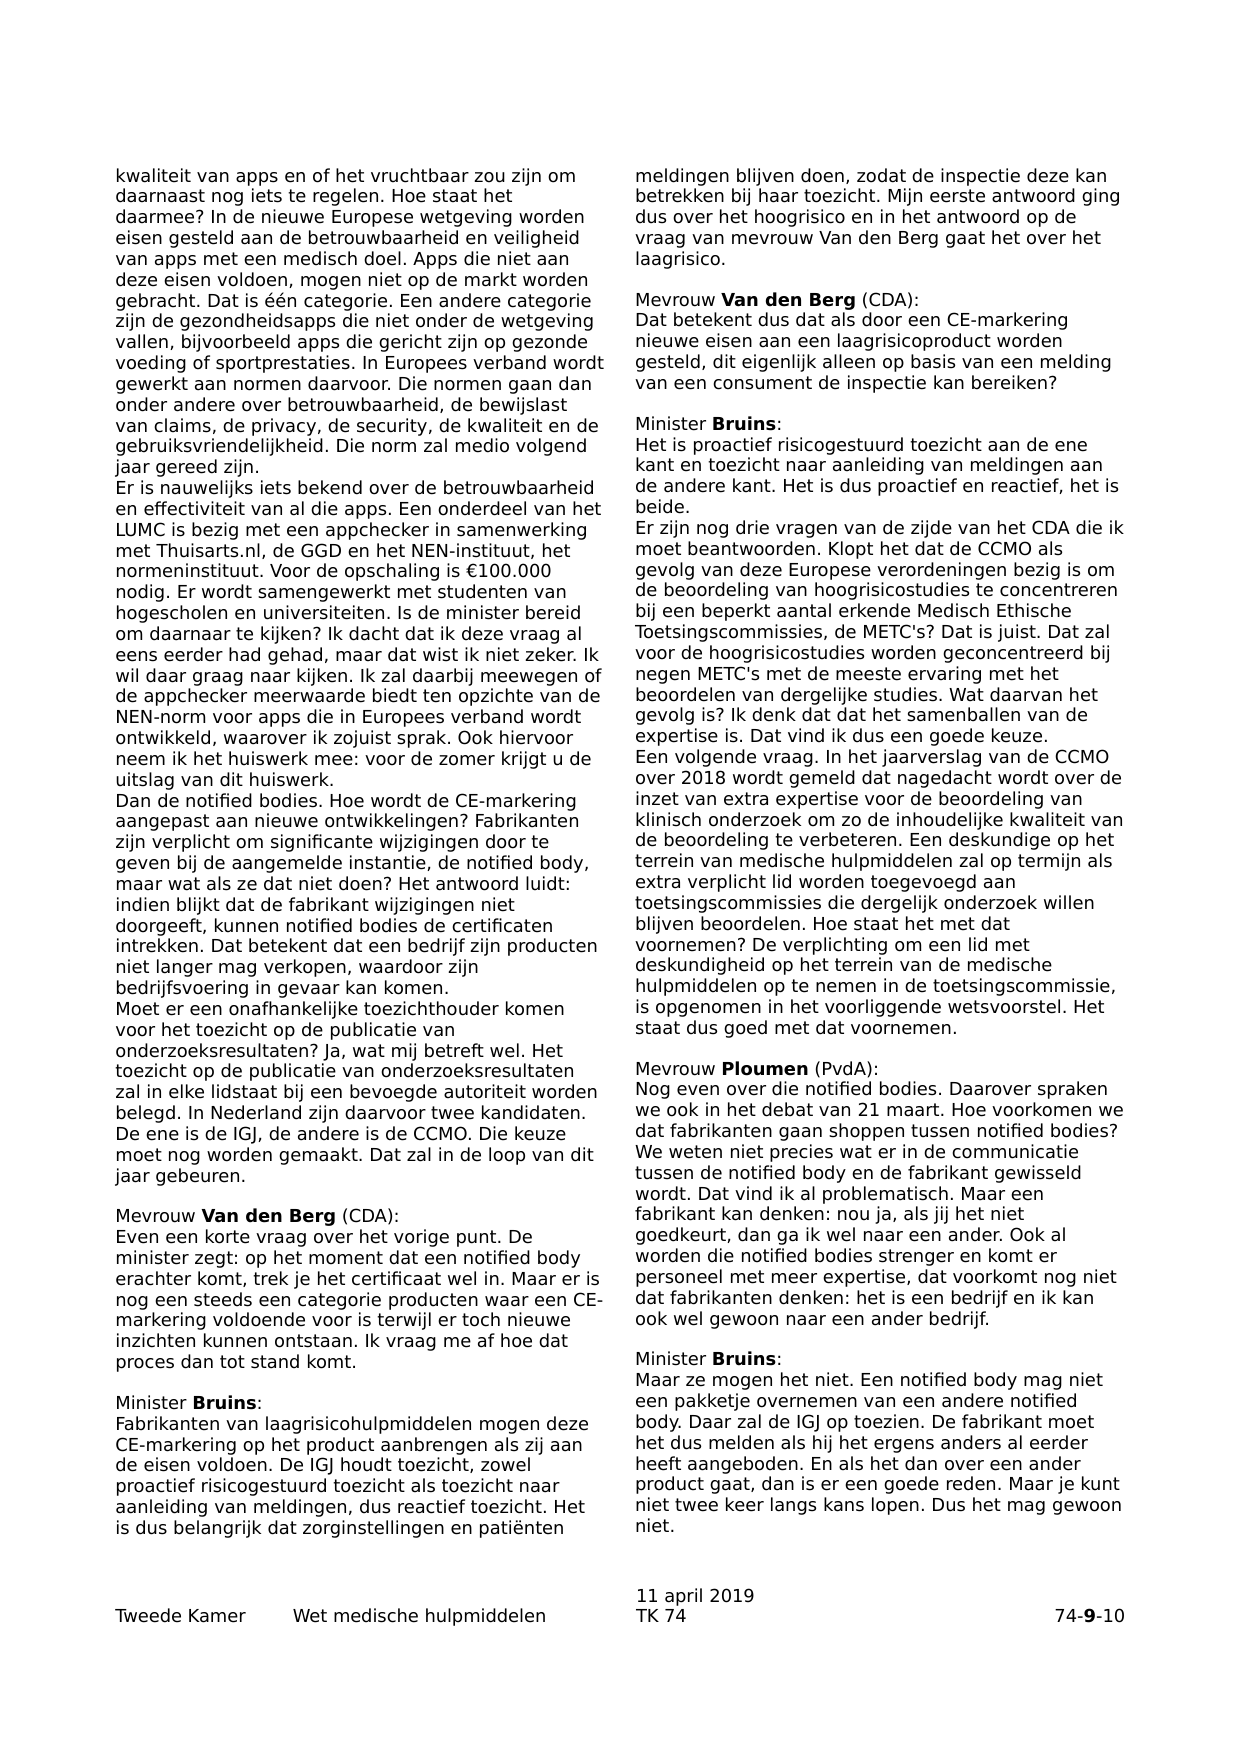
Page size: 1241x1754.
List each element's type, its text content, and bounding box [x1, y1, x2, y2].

text Nog even over die notified bodies. Daarover spraken we ook in het debat van 21 maart. Hoe voorkomen we dat fabrikanten gaan shoppen tussen notified bodies? We weten niet precies wat er in de communicatie tussen de notified body en de fabrikant gewisseld wordt. Dat vind ik al problematisch. Maar een fabrikant kan denken: nou ja, als jij het niet goedkeurt, dan ga ik wel naar een ander. Ook al worden die notified bodies strenger en komt er personeel met meer expertise, dat voorkomt nog niet dat fabrikanten denken: het is een bedrijf en ik kan ook wel gewoon naar een ander bedrijf. [635, 1079, 1125, 1329]
text Een volgende vraag. In het jaarverslag van de CCMO over 2018 wordt gemeld dat nagedacht wordt over de inzet van extra expertise voor de beoordeling van klinisch onderzoek om zo de inhoudelijke kwaliteit van de beoordeling te verbeteren. Een deskundige op het terrein van medische hulpmiddelen zal op termijn als extra verplicht lid worden toegevoegd aan toetsingscommissies die dergelijk onderzoek willen blijven beoordelen. Hoe staat het met dat voornemen? De verplichting om een lid met deskundigheid op het terrein van de medische hulpmiddelen op te nemen in de toetsingscommissie, is opgenomen in het voorliggende wetsvoorstel. Het staat dus goed met dat voornemen. [635, 747, 1125, 1038]
text Er is nauwelijks iets bekend over de betrouwbaarheid en effectiviteit van al die apps. Een onderdeel van het LUMC is bezig met een appchecker in samenwerking met Thuisarts.nl, de GGD en het NEN-instituut, het normeninstituut. Voor de opschaling is €100.000 nodig. Er wordt samengewerkt met studenten van hogescholen en universiteiten. Is de minister bereid om daarnaar te kijken? Ik dacht dat ik deze vraag al eens eerder had gehad, maar dat wist ik niet zeker. Ik wil daar graag naar kijken. Ik zal daarbij meewegen of de appchecker meerwaarde biedt ten opzichte van de NEN-norm voor apps die in Europees verband wordt ontwikkeld, waarover ik zojuist sprak. Ook hiervoor neem ik het huiswerk mee: voor de zomer krijgt u de uitslag van dit huiswerk. [115, 478, 605, 790]
text Moet er een onafhankelijke toezichthouder komen voor het toezicht op de publicatie van onderzoeksresultaten? Ja, wat mij betreft wel. Het toezicht op de publicatie van onderzoeksresultaten zal in elke lidstaat bij een bevoegde autoriteit worden belegd. In Nederland zijn daarvoor twee kandidaten. De ene is de IGJ, de andere is de CCMO. Die keuze moet nog worden gemaakt. Dat zal in de loop van dit jaar gebeuren. [115, 999, 605, 1186]
text kwaliteit van apps en of het vruchtbaar zou zijn om daarnaast nog iets te regelen. Hoe staat het daarmee? In de nieuwe Europese wetgeving worden eisen gesteld aan de betrouwbaarheid en veiligheid van apps met een medisch doel. Apps die niet aan deze eisen voldoen, mogen niet op de markt worden gebracht. Dat is één categorie. Een andere categorie zijn de gezondheidsapps die niet onder de wetgeving vallen, bijvoorbeeld apps die gericht zijn op gezonde voeding of sportprestaties. In Europees verband wordt gewerkt aan normen daarvoor. Die normen gaan dan onder andere over betrouwbaarheid, de bewijslast van claims, de privacy, de security, de kwaliteit en de gebruiksvriendelijkheid. Die norm zal medio volgend jaar gereed zijn. [115, 165, 605, 478]
text Minister Bruins: [115, 1393, 605, 1413]
text Dan de notified bodies. Hoe wordt de CE-markering aangepast aan nieuwe ontwikkelingen? Fabrikanten zijn verplicht om significante wijzigingen door te geven bij de aangemelde instantie, de notified body, maar wat als ze dat niet doen? Het antwoord luidt: indien blijkt dat de fabrikant wijzigingen niet doorgeeft, kunnen notified bodies de certificaten intrekken. Dat betekent dat een bedrijf zijn producten niet langer mag verkopen, waardoor zijn bedrijfsvoering in gevaar kan komen. [115, 790, 605, 999]
text Het is proactief risicogestuurd toezicht aan de ene kant en toezicht naar aanleiding van meldingen aan de andere kant. Het is dus proactief en reactief, het is beide. [635, 434, 1125, 518]
text Mevrouw Van den Berg (CDA): [635, 289, 1125, 310]
text Dat betekent dus dat als door een CE-markering nieuwe eisen aan een laagrisicoproduct worden gesteld, dit eigenlijk alleen op basis van een melding van een consument de inspectie kan bereiken? [635, 310, 1125, 393]
text Mevrouw Van den Berg (CDA): [115, 1206, 605, 1227]
text meldingen blijven doen, zodat de inspectie deze kan betrekken bij haar toezicht. Mijn eerste antwoord ging dus over het hoogrisico en in het antwoord op de vraag van mevrouw Van den Berg gaat het over het laagrisico. [635, 165, 1125, 269]
text Er zijn nog drie vragen van de zijde van het CDA die ik moet beantwoorden. Klopt het dat de CCMO als gevolg van deze Europese verordeningen bezig is om de beoordeling van hoogrisicostudies te concentreren bij een beperkt aantal erkende Medisch Ethische Toetsingscommissies, de METC's? Dat is juist. Dat zal voor de hoogrisicostudies worden geconcentreerd bij negen METC's met de meeste ervaring met het beoordelen van dergelijke studies. Wat daarvan het gevolg is? Ik denk dat dat het samenballen van de expertise is. Dat vind ik dus een goede keuze. [635, 518, 1125, 747]
text Even een korte vraag over het vorige punt. De minister zegt: op het moment dat een notified body erachter komt, trek je het certificaat wel in. Maar er is nog een steeds een categorie producten waar een CE-markering voldoende voor is terwijl er toch nieuwe inzichten kunnen ontstaan. Ik vraag me af hoe dat proces dan tot stand komt. [115, 1227, 605, 1373]
text Fabrikanten van laagrisicohulpmiddelen mogen deze CE-markering op het product aanbrengen als zij aan de eisen voldoen. De IGJ houdt toezicht, zowel proactief risicogestuurd toezicht als toezicht naar aanleiding van meldingen, dus reactief toezicht. Het is dus belangrijk dat zorginstellingen en patiënten [115, 1413, 605, 1538]
text Maar ze mogen het niet. Een notified body mag niet een pakketje overnemen van een andere notified body. Daar zal de IGJ op toezien. De fabrikant moet het dus melden als hij het ergens anders al eerder heeft aangeboden. En als het dan over een ander product gaat, dan is er een goede reden. Maar je kunt niet twee keer langs kans lopen. Dus het mag gewoon niet. [635, 1370, 1125, 1537]
text Minister Bruins: [635, 1349, 1125, 1370]
text Minister Bruins: [635, 413, 1125, 434]
text Mevrouw Ploumen (PvdA): [635, 1058, 1125, 1079]
